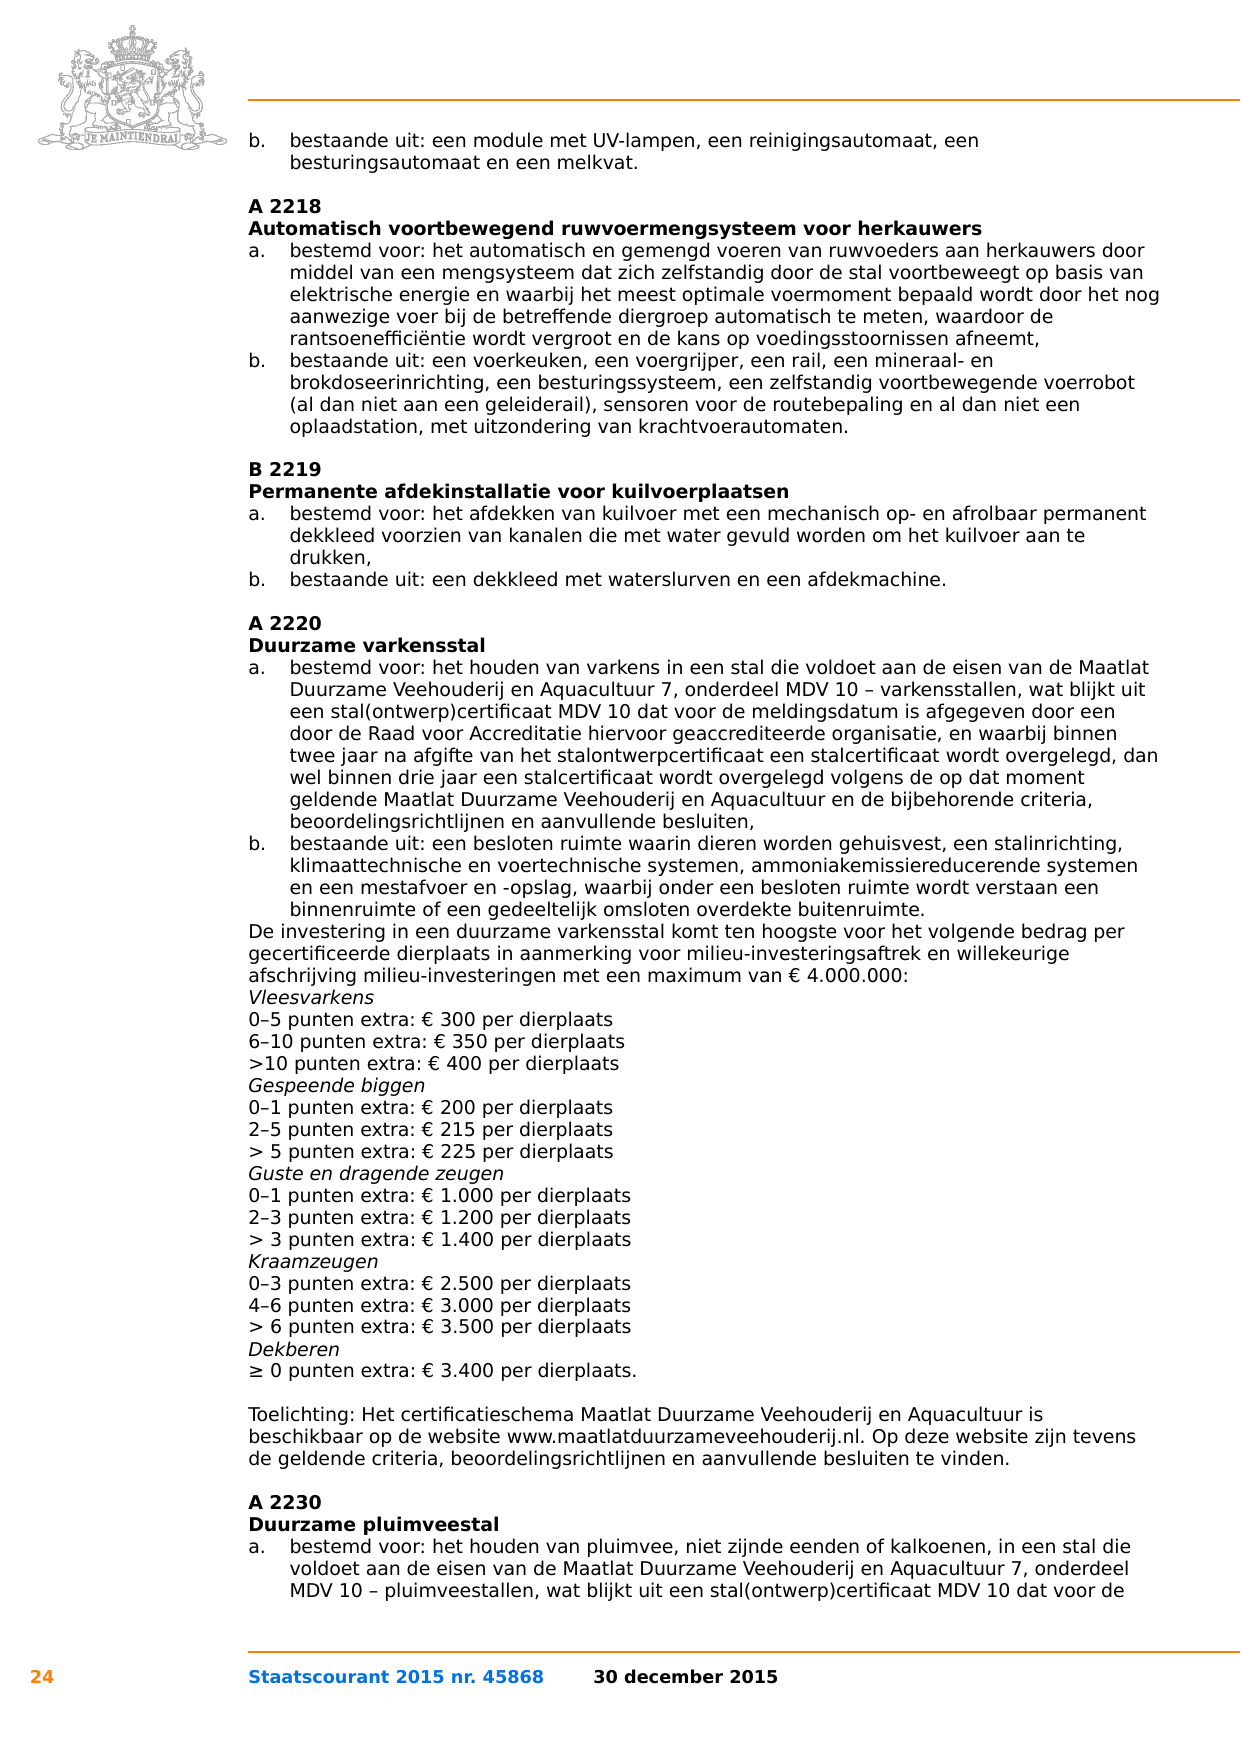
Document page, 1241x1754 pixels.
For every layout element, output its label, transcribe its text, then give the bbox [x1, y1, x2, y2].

text B 2219 [248, 459, 1163, 481]
text >10 punten extra: € 400 per dierplaats [248, 1053, 1163, 1075]
text 6–10 punten extra: € 350 per dierplaats [248, 1031, 1163, 1053]
text Gespeende biggen [248, 1075, 1163, 1097]
text Kraamzeugen [248, 1251, 1163, 1272]
text Vleesvarkens [248, 987, 1163, 1009]
text 2–3 punten extra: € 1.200 per dierplaats [248, 1207, 1163, 1228]
text Automatisch voortbewegend ruwvoermengsysteem voor herkauwers [248, 218, 1163, 240]
text > 6 punten extra: € 3.500 per dierplaats [248, 1316, 1163, 1338]
text b. bestaande uit: een dekkleed met waterslurven en een afdekmachine. [248, 569, 1163, 591]
text a. bestemd voor: het afdekken van kuilvoer met een mechanisch op- en afrolbaar permanent dekkleed voorzien van kanalen die met water gevuld worden om het kuilvoer aan te drukken, [248, 503, 1163, 569]
text A 2230 [248, 1492, 1163, 1514]
text De investering in een duurzame varkensstal komt ten hoogste voor het volgende bedrag per gecertificeerde dierplaats in aanmerking voor milieu-investeringsaftrek en willekeurige afschrijving milieu-investeringen met een maximum van € 4.000.000: [248, 921, 1163, 987]
text 4–6 punten extra: € 3.000 per dierplaats [248, 1294, 1163, 1316]
text 0–5 punten extra: € 300 per dierplaats [248, 1009, 1163, 1031]
text > 3 punten extra: € 1.400 per dierplaats [248, 1228, 1163, 1251]
text A 2218 [248, 196, 1163, 218]
text Guste en dragende zeugen [248, 1163, 1163, 1184]
text Duurzame varkensstal [248, 635, 1163, 657]
text > 5 punten extra: € 225 per dierplaats [248, 1141, 1163, 1163]
text Dekberen [248, 1338, 1163, 1360]
text ≥ 0 punten extra: € 3.400 per dierplaats. [248, 1360, 1163, 1382]
text 2–5 punten extra: € 215 per dierplaats [248, 1119, 1163, 1141]
text 0–1 punten extra: € 1.000 per dierplaats [248, 1184, 1163, 1207]
picture [38, 25, 227, 150]
text a. bestemd voor: het houden van varkens in een stal die voldoet aan de eisen van de Maatlat Duurzame Veehouderij en Aquacultuur 7, onderdeel MDV 10 – varkensstallen, wat blijkt uit een stal(ontwerp)certificaat MDV 10 dat voor de meldingsdatum is afgegeven door een door de Raad voor Accreditatie hiervoor geaccrediteerde organisatie, en waarbij binnen twee jaar na afgifte van het stalontwerpcertificaat een stalcertificaat wordt overgelegd, dan wel binnen drie jaar een stalcertificaat wordt overgelegd volgens de op dat moment geldende Maatlat Duurzame Veehouderij en Aquacultuur en de bijbehorende criteria, beoordelingsrichtlijnen en aanvullende besluiten, [248, 657, 1163, 833]
text 0–3 punten extra: € 2.500 per dierplaats [248, 1272, 1163, 1294]
text Duurzame pluimveestal [248, 1514, 1163, 1536]
text b. bestaande uit: een voerkeuken, een voergrijper, een rail, een mineraal- en brokdoseerinrichting, een besturingssysteem, een zelfstandig voortbewegende voerrobot (al dan niet aan een geleiderail), sensoren voor de routebepaling en al dan niet een oplaadstation, met uitzondering van krachtvoerautomaten. [248, 349, 1163, 437]
text Permanente afdekinstallatie voor kuilvoerplaatsen [248, 481, 1163, 503]
text b. bestaande uit: een module met UV-lampen, een reinigingsautomaat, een besturingsautomaat en een melkvat. [248, 130, 1163, 174]
text a. bestemd voor: het houden van pluimvee, niet zijnde eenden of kalkoenen, in een stal die voldoet aan de eisen van de Maatlat Duurzame Veehouderij en Aquacultuur 7, onderdeel MDV 10 – pluimveestallen, wat blijkt uit een stal(ontwerp)certificaat MDV 10 dat voor de [248, 1536, 1163, 1602]
text a. bestemd voor: het automatisch en gemengd voeren van ruwvoeders aan herkauwers door middel van een mengsysteem dat zich zelfstandig door de stal voortbeweegt op basis van elektrische energie en waarbij het meest optimale voermoment bepaald wordt door het nog aanwezige voer bij de betreffende diergroep automatisch te meten, waardoor de rantsoenefficiëntie wordt vergroot en de kans op voedingsstoornissen afneemt, [248, 240, 1163, 349]
text A 2220 [248, 613, 1163, 635]
text Toelichting: Het certificatieschema Maatlat Duurzame Veehouderij en Aquacultuur is beschikbaar op de website www.maatlatduurzameveehouderij.nl. Op deze website zijn tevens de geldende criteria, beoordelingsrichtlijnen en aanvullende besluiten te vinden. [248, 1404, 1163, 1470]
text b. bestaande uit: een besloten ruimte waarin dieren worden gehuisvest, een stalinrichting, klimaattechnische en voertechnische systemen, ammoniakemissiereducerende systemen en een mestafvoer en -opslag, waarbij onder een besloten ruimte wordt verstaan een binnenruimte of een gedeeltelijk omsloten overdekte buitenruimte. [248, 833, 1163, 921]
text 0–1 punten extra: € 200 per dierplaats [248, 1097, 1163, 1119]
